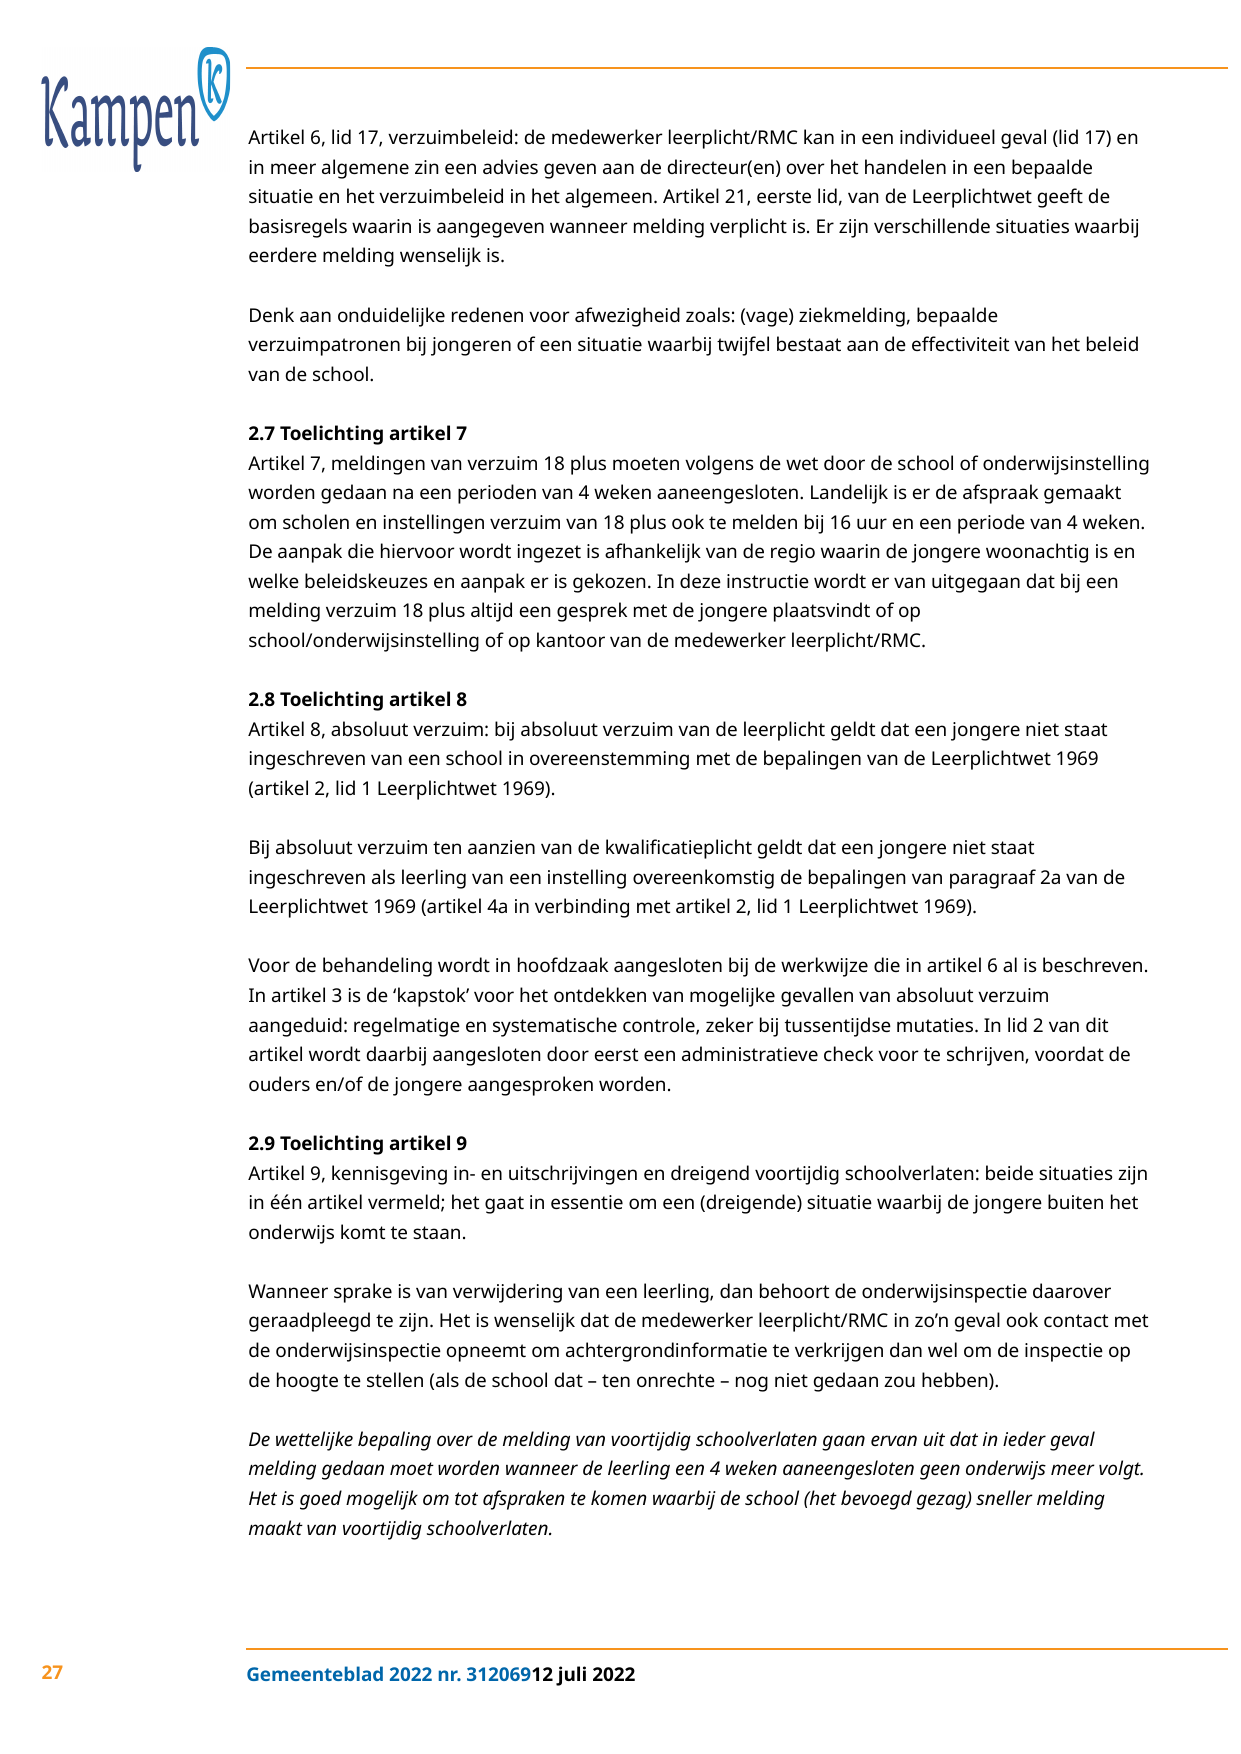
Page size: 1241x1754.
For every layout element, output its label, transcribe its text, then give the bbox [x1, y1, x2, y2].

text Wanneer sprake is van verwijdering van een leerling, dan behoort de onderwijsinspectie daarover geraadpleegd te zijn. Het is wenselijk dat de medewerker leerplicht/RMC in zo’n geval ook contact met de onderwijsinspectie opneemt om achtergrondinformatie te verkrijgen dan wel om de inspectie op de hoogte te stellen (als de school dat – ten onrechte – nog niet gedaan zou hebben). [248, 1278, 1152, 1393]
text 2.7 Toelichting artikel 7 [248, 420, 1152, 446]
text Denk aan onduidelijke redenen voor afwezigheid zoals: (vage) ziekmelding, bepaalde verzuimpatronen bij jongeren of een situatie waarbij twijfel bestaat aan de effectiviteit van het beleid van de school. [248, 302, 1152, 387]
text 2.9 Toelichting artikel 9 [248, 1130, 1152, 1156]
text Bij absoluut verzuim ten aanzien van de kwalificatieplicht geldt dat een jongere niet staat ingeschreven als leerling van een instelling overeenkomstig de bepalingen van paragraaf 2a van de Leerplichtwet 1969 (artikel 4a in verbinding met artikel 2, lid 1 Leerplichtwet 1969). [248, 834, 1152, 919]
text Voor de behandeling wordt in hoofdzaak aangesloten bij de werkwijze die in artikel 6 al is beschreven. In artikel 3 is de ‘kapstok’ voor het ontdekken van mogelijke gevallen van absoluut verzuim aangeduid: regelmatige en systematische controle, zeker bij tussentijdse mutaties. In lid 2 van dit artikel wordt daarbij aangesloten door eerst een administratieve check voor te schrijven, voordat de ouders en/of de jongere aangesproken worden. [248, 953, 1152, 1097]
text 2.8 Toelichting artikel 8 [248, 686, 1152, 712]
text Artikel 6, lid 17, verzuimbeleid: de medewerker leerplicht/RMC kan in een individueel geval (lid 17) en in meer algemene zin een advies geven aan de directeur(en) over het handelen in een bepaalde situatie en het verzuimbeleid in het algemeen. Artikel 21, eerste lid, van de Leerplichtwet geeft de basisregels waarin is aangegeven wanneer melding verplicht is. Er zijn verschillende situaties waarbij eerdere melding wenselijk is. [248, 124, 1152, 268]
text Artikel 8, absoluut verzuim: bij absoluut verzuim van de leerplicht geldt dat een jongere niet staat ingeschreven van een school in overeenstemming met de bepalingen van de Leerplichtwet 1969 (artikel 2, lid 1 Leerplichtwet 1969). [248, 716, 1152, 801]
text Artikel 9, kennisgeving in- en uitschrijvingen en dreigend voortijdig schoolverlaten: beide situaties zijn in één artikel vermeld; het gaat in essentie om een (dreigende) situatie waarbij de jongere buiten het onderwijs komt te staan. [248, 1160, 1152, 1245]
text De wettelijke bepaling over de melding van voortijdig schoolverlaten gaan ervan uit dat in ieder geval melding gedaan moet worden wanneer de leerling een 4 weken aaneengesloten geen onderwijs meer volgt. Het is goed mogelijk om tot afspraken te komen waarbij de school (het bevoegd gezag) sneller melding maakt van voortijdig schoolverlaten. [248, 1426, 1152, 1541]
text Artikel 7, meldingen van verzuim 18 plus moeten volgens de wet door de school of onderwijsinstelling worden gedaan na een perioden van 4 weken aaneengesloten. Landelijk is er de afspraak gemaakt om scholen en instellingen verzuim van 18 plus ook te melden bij 16 uur en een periode van 4 weken. De aanpak die hiervoor wordt ingezet is afhankelijk van de regio waarin de jongere woonachtig is en welke beleidskeuzes en aanpak er is gekozen. In deze instructie wordt er van uitgegaan dat bij een melding verzuim 18 plus altijd een gesprek met de jongere plaatsvindt of op school/onderwijsinstelling of op kantoor van de medewerker leerplicht/RMC. [248, 450, 1152, 653]
picture [41, 47, 231, 172]
